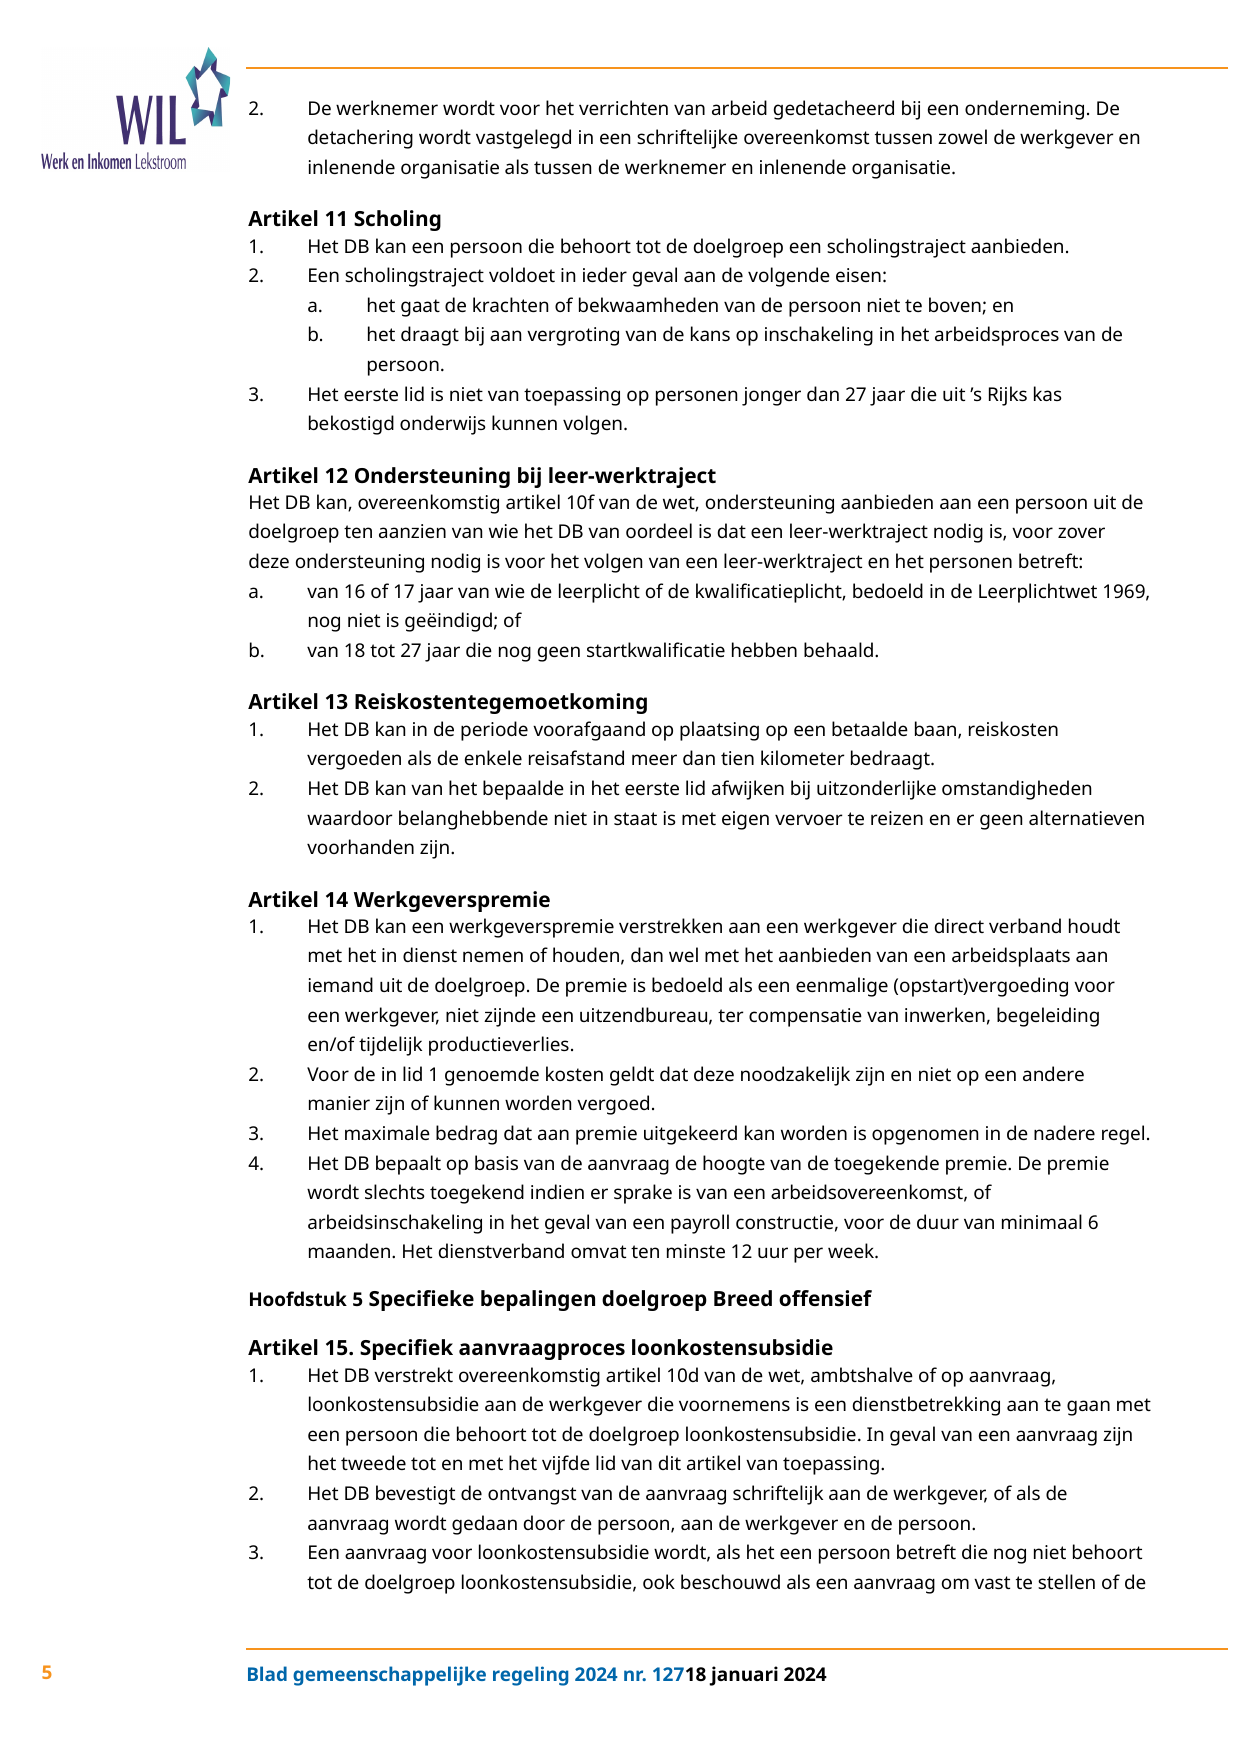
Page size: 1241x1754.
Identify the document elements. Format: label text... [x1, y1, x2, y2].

list Het DB kan in de periode voorafgaand op plaatsing op een betaalde baan, reiskosten vergoeden als de enkele reisafstand meer dan tien kilometer bedraagt. [248, 716, 1152, 771]
list Het maximale bedrag dat aan premie uitgekeerd kan worden is opgenomen in de nadere regel. [248, 1120, 1152, 1146]
list Het DB verstrekt overeenkomstig artikel 10d van de wet, ambtshalve of op aanvraag, loonkostensubsidie aan de werkgever die voornemens is een dienstbetrekking aan te gaan met een persoon die behoort tot de doelgroep loonkostensubsidie. In geval van een aanvraag zijn het tweede tot en met het vijfde lid van dit artikel van toepassing. [248, 1362, 1152, 1476]
text Hoofdstuk 5 Specifieke bepalingen doelgroep Breed offensief [248, 1284, 1152, 1313]
list Een scholingstraject voldoet in ieder geval aan de volgende eisen: [248, 262, 1152, 288]
list Het DB kan een persoon die behoort tot de doelgroep een scholingstraject aanbieden. [248, 233, 1152, 258]
picture [41, 47, 231, 172]
list Een aanvraag voor loonkostensubsidie wordt, als het een persoon betreft die nog niet behoort tot de doelgroep loonkostensubsidie, ook beschouwd als een aanvraag om vast te stellen of de [248, 1539, 1152, 1595]
text Het DB kan, overeenkomstig artikel 10f van de wet, ondersteuning aanbieden aan een persoon uit de doelgroep ten aanzien van wie het DB van oordeel is dat een leer-werktraject nodig is, voor zover deze ondersteuning nodig is voor het volgen van een leer-werktraject en het personen betreft: [248, 489, 1152, 574]
list De werknemer wordt voor het verrichten van arbeid gedetacheerd bij een onderneming. De detachering wordt vastgelegd in een schriftelijke overeenkomst tussen zowel de werkgever en inlenende organisatie als tussen de werknemer en inlenende organisatie. [248, 95, 1152, 180]
list van 16 of 17 jaar van wie de leerplicht of de kwalificatieplicht, bedoeld in de Leerplichtwet 1969, nog niet is geëindigd; of [248, 578, 1152, 633]
text Artikel 14 Werkgeverspremie [248, 885, 1152, 913]
list Het DB bevestigt de ontvangst van de aanvraag schriftelijk aan de werkgever, of als de aanvraag wordt gedaan door de persoon, aan de werkgever en de persoon. [248, 1480, 1152, 1536]
list van 18 tot 27 jaar die nog geen startkwalificatie hebben behaald. [248, 637, 1152, 663]
list het gaat de krachten of bekwaamheden van de persoon niet te boven; en [307, 292, 1152, 318]
text Artikel 11 Scholing [248, 204, 1152, 233]
text Artikel 12 Ondersteuning bij leer-werktraject [248, 461, 1152, 489]
list Het DB bepaalt op basis van de aanvraag de hoogte van de toegekende premie. De premie wordt slechts toegekend indien er sprake is van een arbeidsovereenkomst, of arbeidsinschakeling in het geval van een payroll constructie, voor de duur van minimaal 6 maanden. Het dienstverband omvat ten minste 12 uur per week. [248, 1150, 1152, 1264]
list het draagt bij aan vergroting van de kans op inschakeling in het arbeidsproces van de persoon. [307, 322, 1152, 377]
list Het eerste lid is niet van toepassing op personen jonger dan 27 jaar die uit ’s Rijks kas bekostigd onderwijs kunnen volgen. [248, 381, 1152, 436]
text Artikel 15. Specifiek aanvraagproces loonkostensubsidie [248, 1333, 1152, 1362]
text Artikel 13 Reiskostentegemoetkoming [248, 687, 1152, 716]
list Het DB kan van het bepaalde in het eerste lid afwijken bij uitzonderlijke omstandigheden waardoor belanghebbende niet in staat is met eigen vervoer te reizen en er geen alternatieven voorhanden zijn. [248, 775, 1152, 860]
list Het DB kan een werkgeverspremie verstrekken aan een werkgever die direct verband houdt met het in dienst nemen of houden, dan wel met het aanbieden van een arbeidsplaats aan iemand uit de doelgroep. De premie is bedoeld als een eenmalige (opstart)vergoeding voor een werkgever, niet zijnde een uitzendbureau, ter compensatie van inwerken, begeleiding en/of tijdelijk productieverlies. [248, 913, 1152, 1057]
list Voor de in lid 1 genoemde kosten geldt dat deze noodzakelijk zijn en niet op een andere manier zijn of kunnen worden vergoed. [248, 1061, 1152, 1116]
